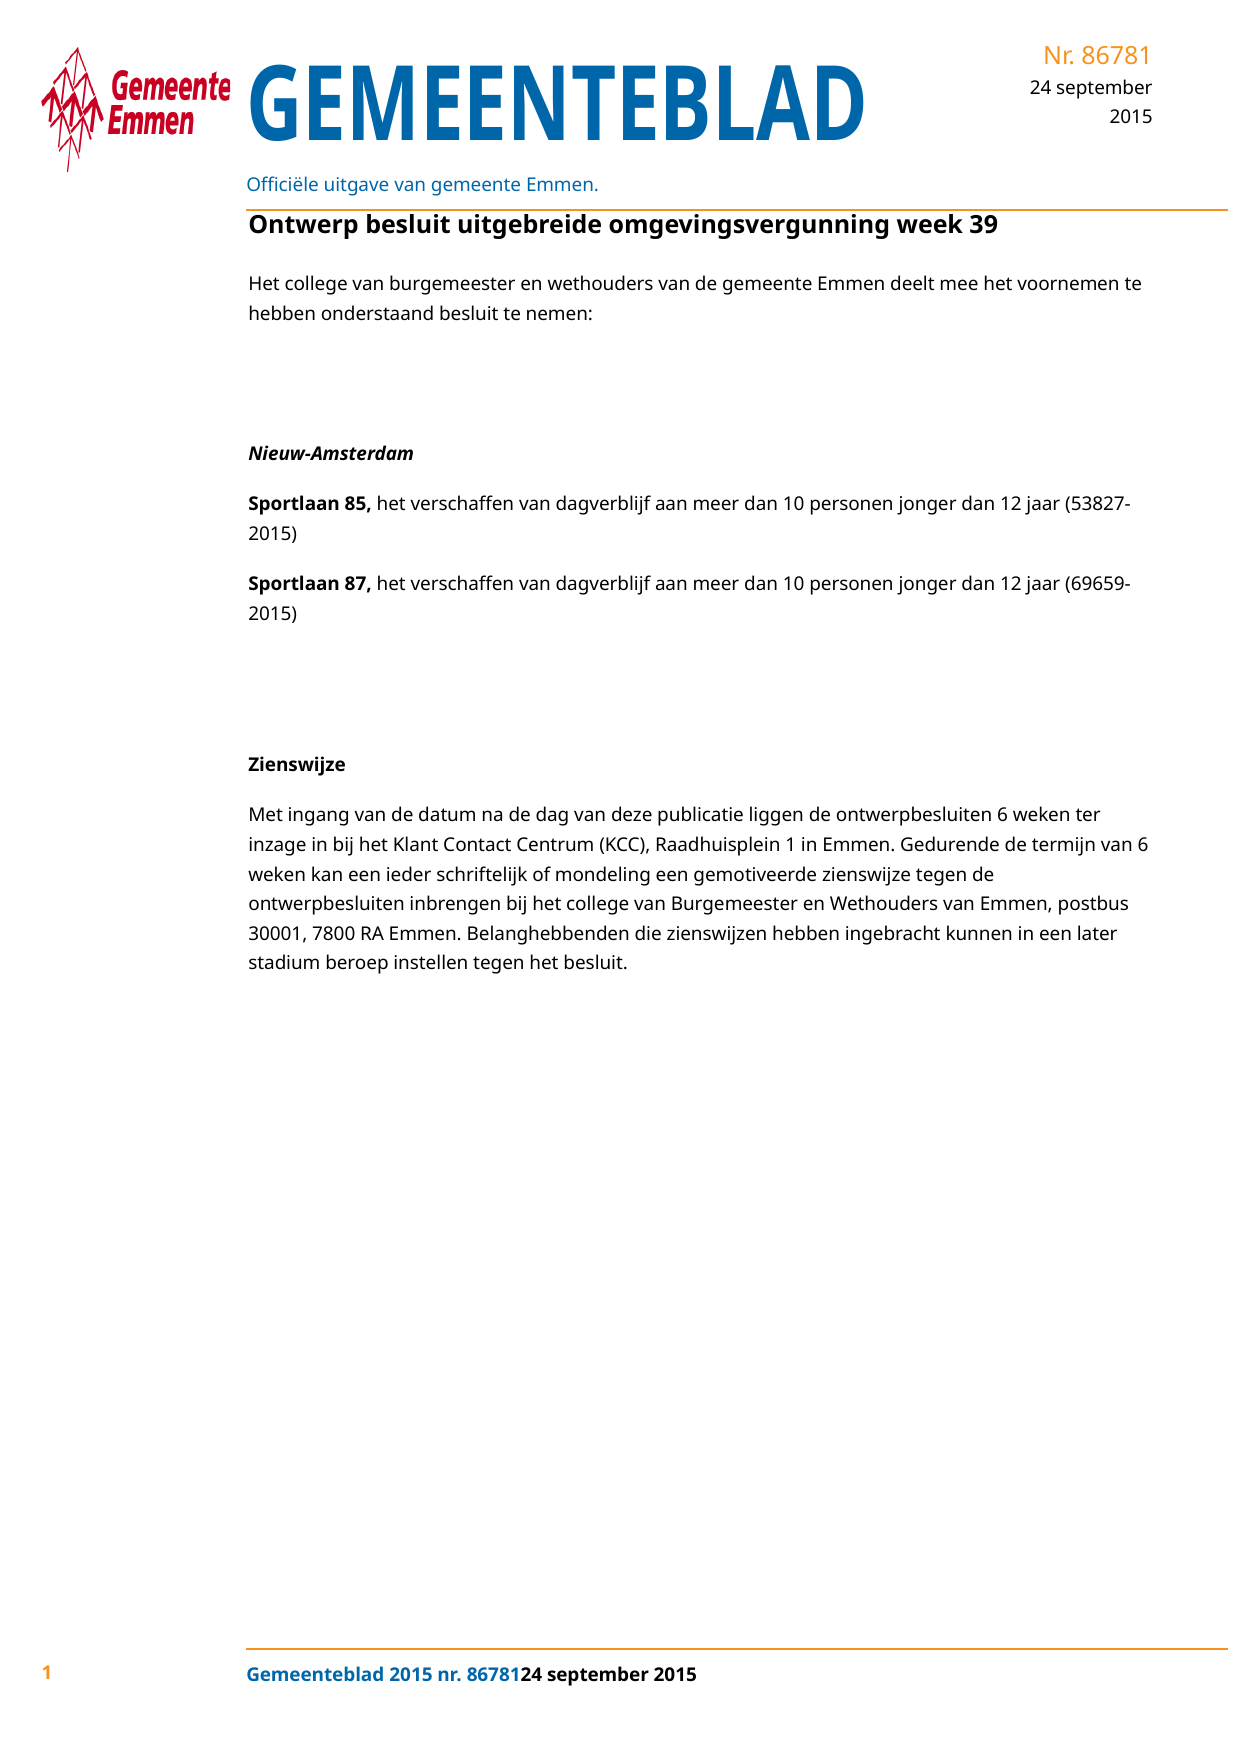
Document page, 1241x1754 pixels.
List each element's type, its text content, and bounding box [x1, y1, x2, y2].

text Zienswijze [248, 751, 1152, 777]
text Ontwerp besluit uitgebreide omgevingsvergunning week 39 [248, 211, 1152, 241]
text Het college van burgemeester en wethouders van de gemeente Emmen deelt mee het voornemen te hebben onderstaand besluit te nemen: [248, 270, 1152, 326]
text Sportlaan 85, het verschaffen van dagverblijf aan meer dan 10 personen jonger dan 12 jaar (53827-2015) [248, 490, 1152, 546]
text Met ingang van de datum na de dag van deze publicatie liggen de ontwerpbesluiten 6 weken ter inzage in bij het Klant Contact Centrum (KCC), Raadhuisplein 1 in Emmen. Gedurende de termijn van 6 weken kan een ieder schrifte­lijk of mondeling een gemo­ti­veerde zienswijze tegen de ontwerpbesluiten inbrengen bij het college van Burge­meester en Wethouders van Emmen, postbus 30001, 7800 RA Emmen. Belanghebbenden die zienswijzen hebben ingebracht kunnen in een later stadium beroep instellen tegen het besluit. [248, 802, 1152, 975]
text Sportlaan 87, het verschaffen van dagverblijf aan meer dan 10 personen jonger dan 12 jaar (69659-2015) [248, 570, 1152, 626]
text Nieuw-Amsterdam [248, 440, 1152, 466]
picture [41, 47, 231, 172]
